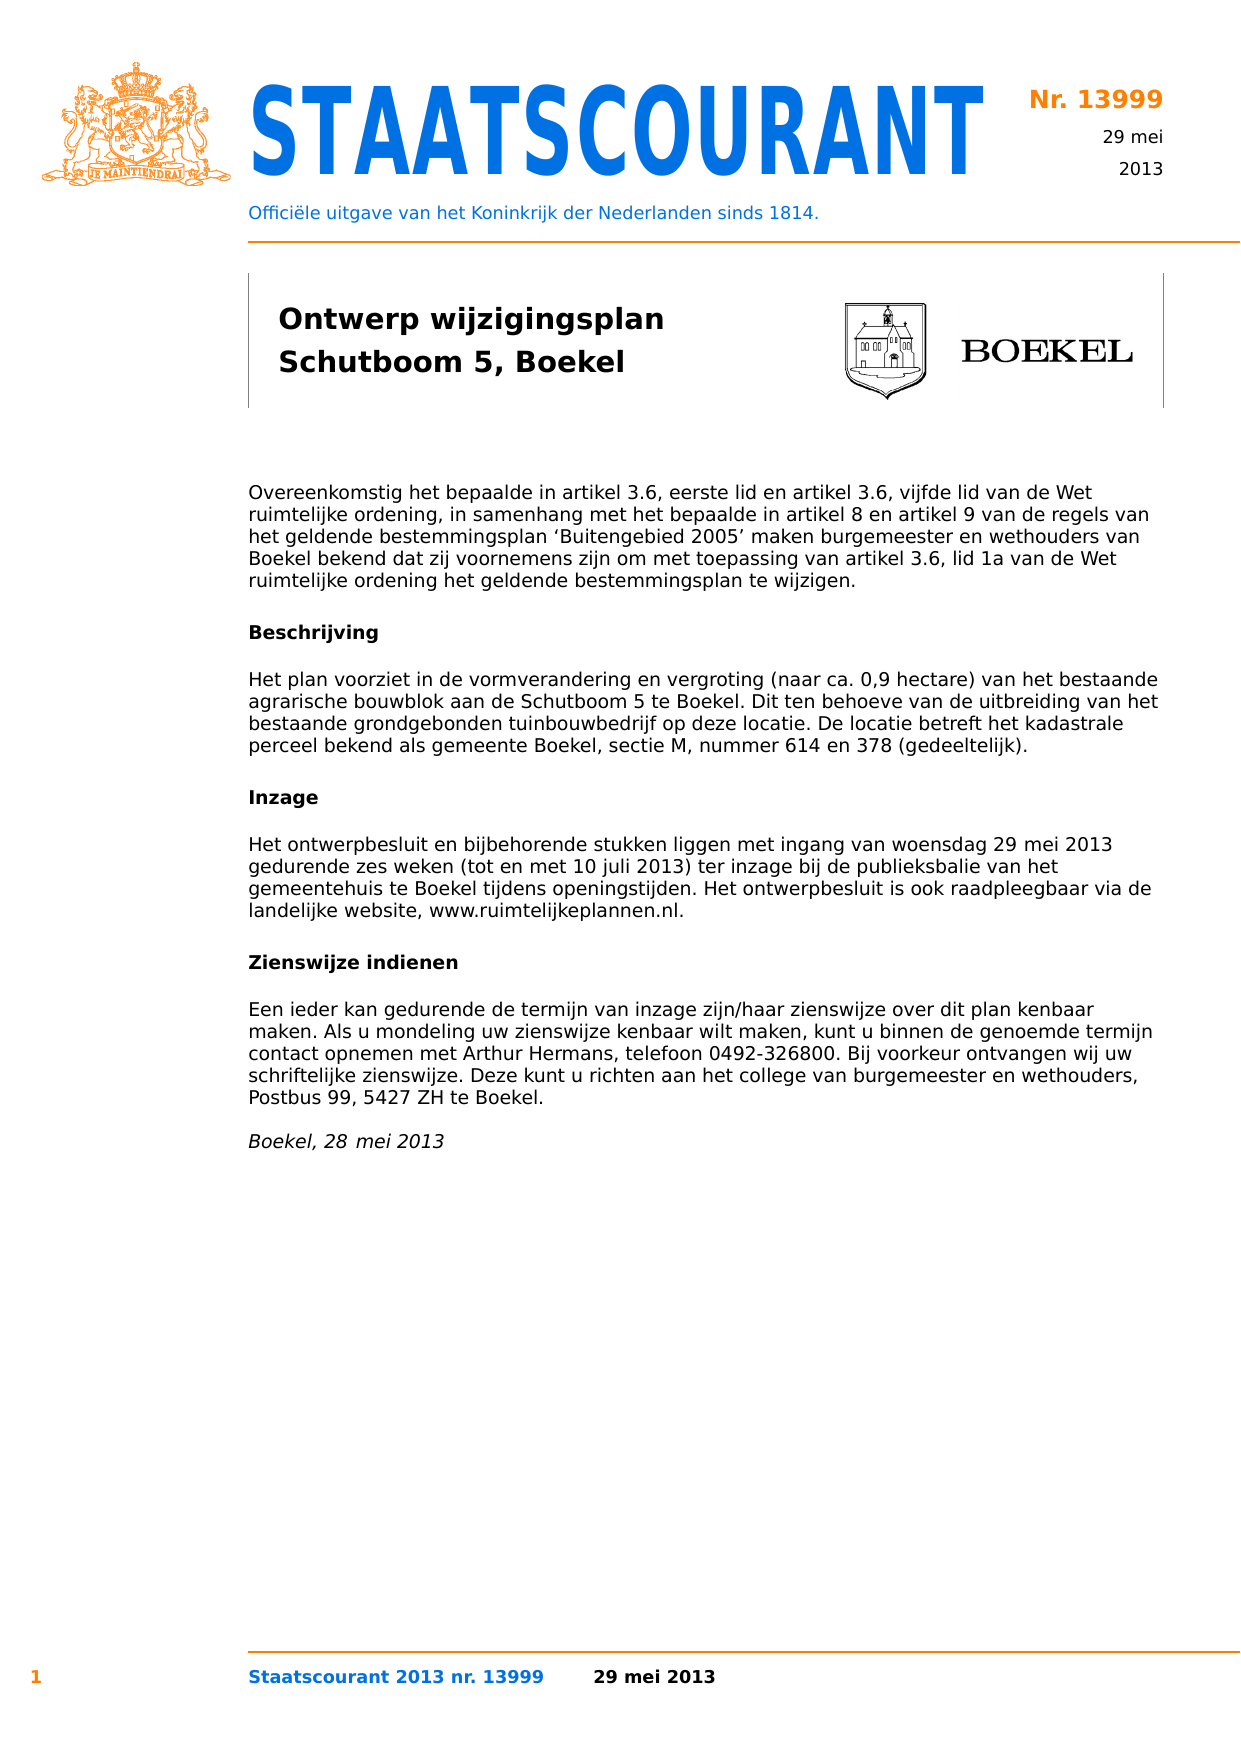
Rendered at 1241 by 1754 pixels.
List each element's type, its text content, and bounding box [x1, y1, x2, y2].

subtitle Ontwerp wijzigingsplan Schutboom 5, Boekel [249, 273, 1163, 408]
table_cell 29 mei [998, 121, 1240, 153]
subtitle Inzage [248, 787, 1163, 809]
subtitle Beschrijving [248, 622, 1163, 644]
text Boekel, 28 mei 2013 [248, 1131, 1163, 1153]
table_header [25, 62, 248, 241]
text Een ieder kan gedurende de termijn van inzage zijn/haar zienswijze over dit plan kenbaar maken. Als u mondeling uw zienswijze kenbaar wilt maken, kunt u binnen de genoemde termijn contact opnemen met Arthur Hermans, telefoon 0492-326800. Bij voorkeur ontvangen wij uw schriftelijke zienswijze. Deze kunt u richten aan het college van burgemeester en wethouders, Postbus 99, 5427 ZH te Boekel. [248, 999, 1163, 1109]
text Het plan voorziet in de vormverandering en vergroting (naar ca. 0,9 hectare) van het bestaande agrarische bouwblok aan de Schutboom 5 te Boekel. Dit ten behoeve van de uitbreiding van het bestaande grondgebonden tuinbouwbedrijf op deze locatie. De locatie betreft het kadastrale perceel bekend als gemeente Boekel, sectie M, nummer 614 en 378 (gedeeltelijk). [248, 669, 1163, 757]
table_header Nr. 13999 [998, 62, 1240, 121]
picture [844, 302, 1134, 403]
text Het ontwerpbesluit en bijbehorende stukken liggen met ingang van woensdag 29 mei 2013 gedurende zes weken (tot en met 10 juli 2013) ter inzage bij de publieksbalie van het gemeentehuis te Boekel tijdens openingstijden. Het ontwerpbesluit is ook raadpleegbaar via de landelijke website, www.ruimtelijkeplannen.nl. [248, 834, 1163, 922]
table_cell Officiële uitgave van het Koninkrijk der Nederlanden sinds 1814. [248, 203, 1240, 241]
text Overeenkomstig het bepaalde in artikel 3.6, eerste lid en artikel 3.6, vijfde lid van de Wet ruimtelijke ordening, in samenhang met het bepaalde in artikel 8 en artikel 9 van de regels van het geldende bestemmingsplan ‘Buitengebied 2005’ maken burgemeester en wethouders van Boekel bekend dat zij voornemens zijn om met toepassing van artikel 3.6, lid 1a van de Wet ruimtelijke ordening het geldende bestemmingsplan te wijzigen. [248, 482, 1163, 592]
table_cell 2013 [998, 153, 1240, 203]
subtitle Zienswijze indienen [248, 952, 1163, 974]
table_header STAATSCOURANT [248, 62, 998, 203]
picture [41, 62, 231, 186]
